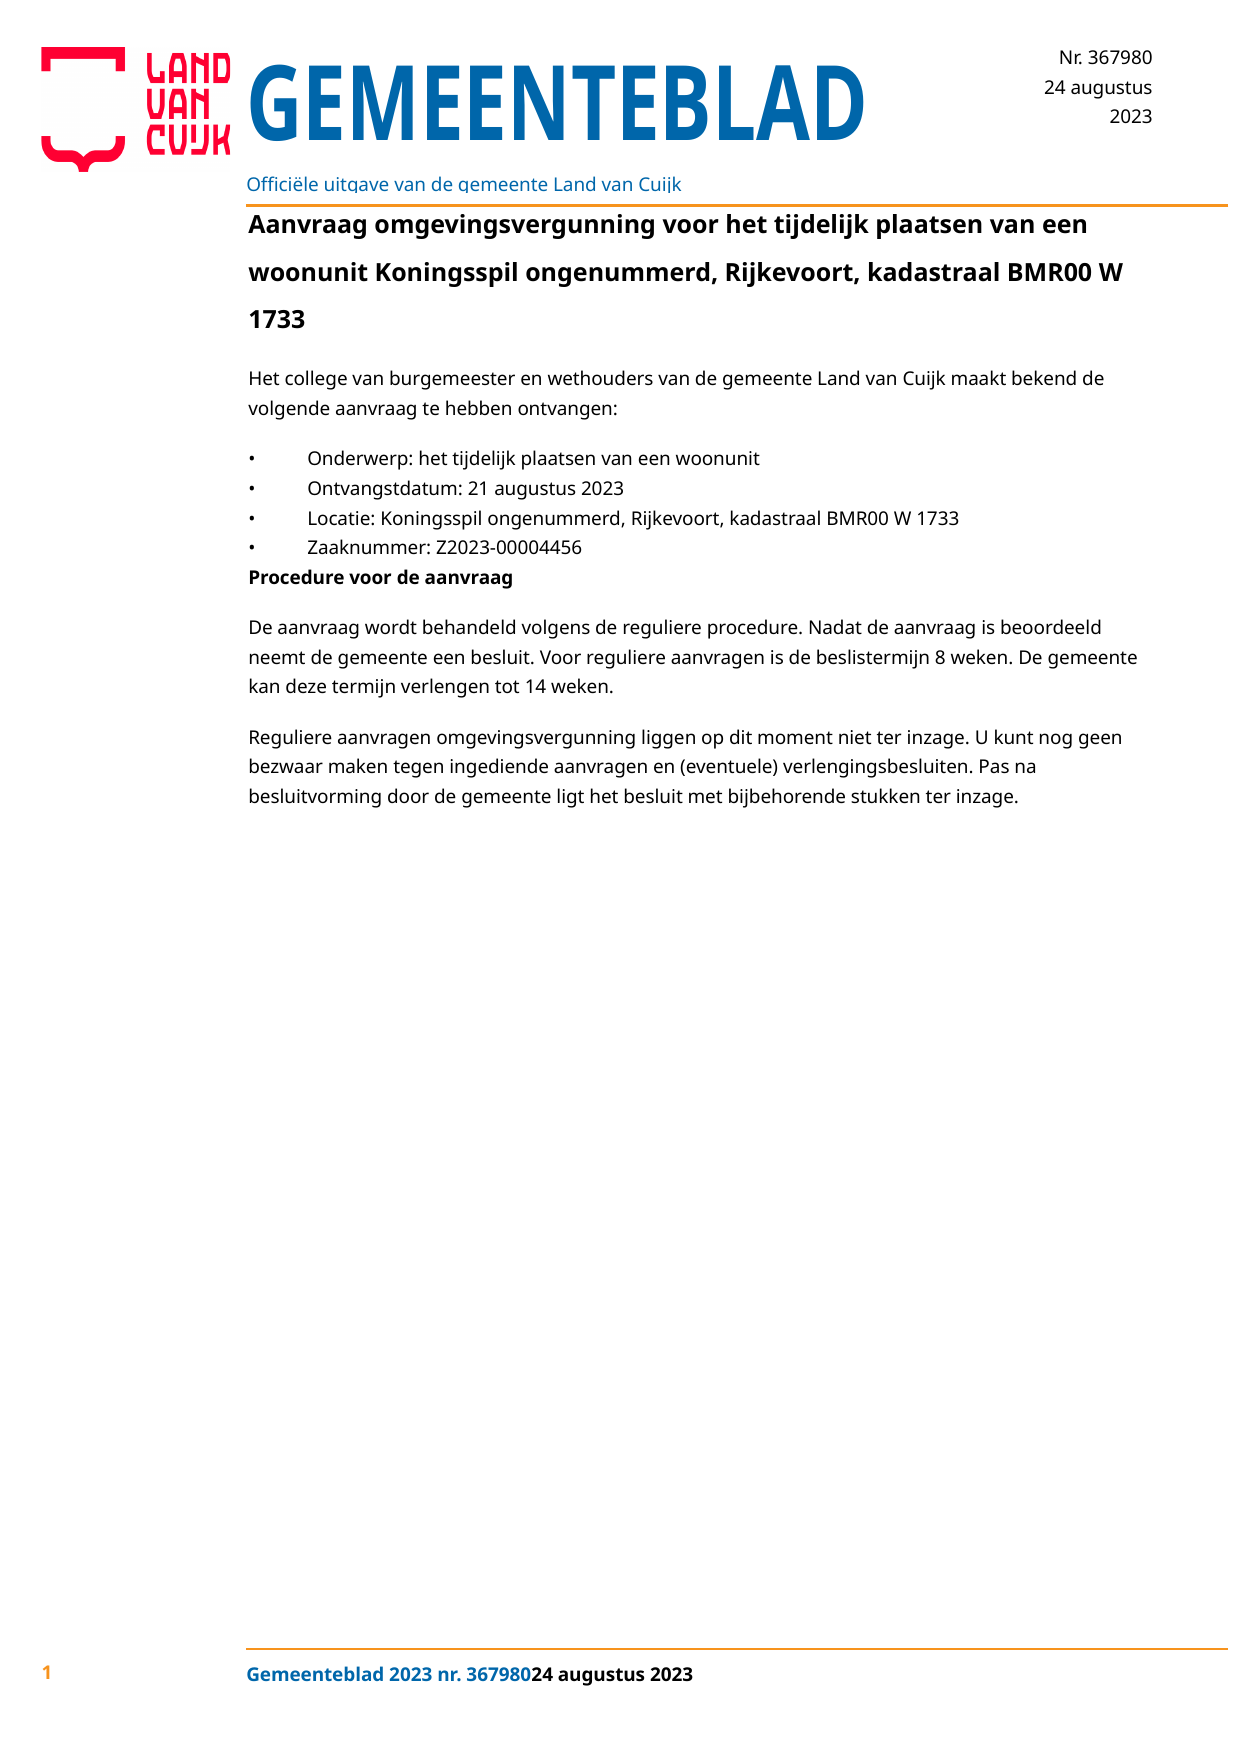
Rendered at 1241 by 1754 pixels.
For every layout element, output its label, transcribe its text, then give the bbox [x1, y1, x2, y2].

list Ontvangstdatum: 21 augustus 2023 [248, 475, 1152, 501]
text Het college van burgemeester en wethouders van de gemeente Land van Cuijk maakt bekend de volgende aanvraag te hebben ontvangen: [248, 366, 1152, 421]
list Onderwerp: het tijdelijk plaatsen van een woonunit [248, 446, 1152, 471]
text Aanvraag omgevingsvergunning voor het tijdelijk plaatsen van een woonunit Koningsspil ongenummerd, Rijkevoort, kadastraal BMR00 W 1733 [248, 207, 1152, 336]
list Locatie: Koningsspil ongenummerd, Rijkevoort, kadastraal BMR00 W 1733 [248, 505, 1152, 530]
list Zaaknummer: Z2023-00004456 [248, 534, 1152, 560]
picture [41, 47, 231, 172]
text Reguliere aanvragen omgevingsvergunning liggen op dit moment niet ter inzage. U kunt nog geen bezwaar maken tegen ingediende aanvragen en (eventuele) verlengingsbesluiten. Pas na besluitvorming door de gemeente ligt het besluit met bijbehorende stukken ter inzage. [248, 724, 1152, 809]
text Procedure voor de aanvraag [248, 564, 1152, 589]
text De aanvraag wordt behandeld volgens de reguliere procedure. Nadat de aanvraag is beoordeeld neemt de gemeente een besluit. Voor reguliere aanvragen is de beslistermijn 8 weken. De gemeente kan deze termijn verlengen tot 14 weken. [248, 614, 1152, 699]
